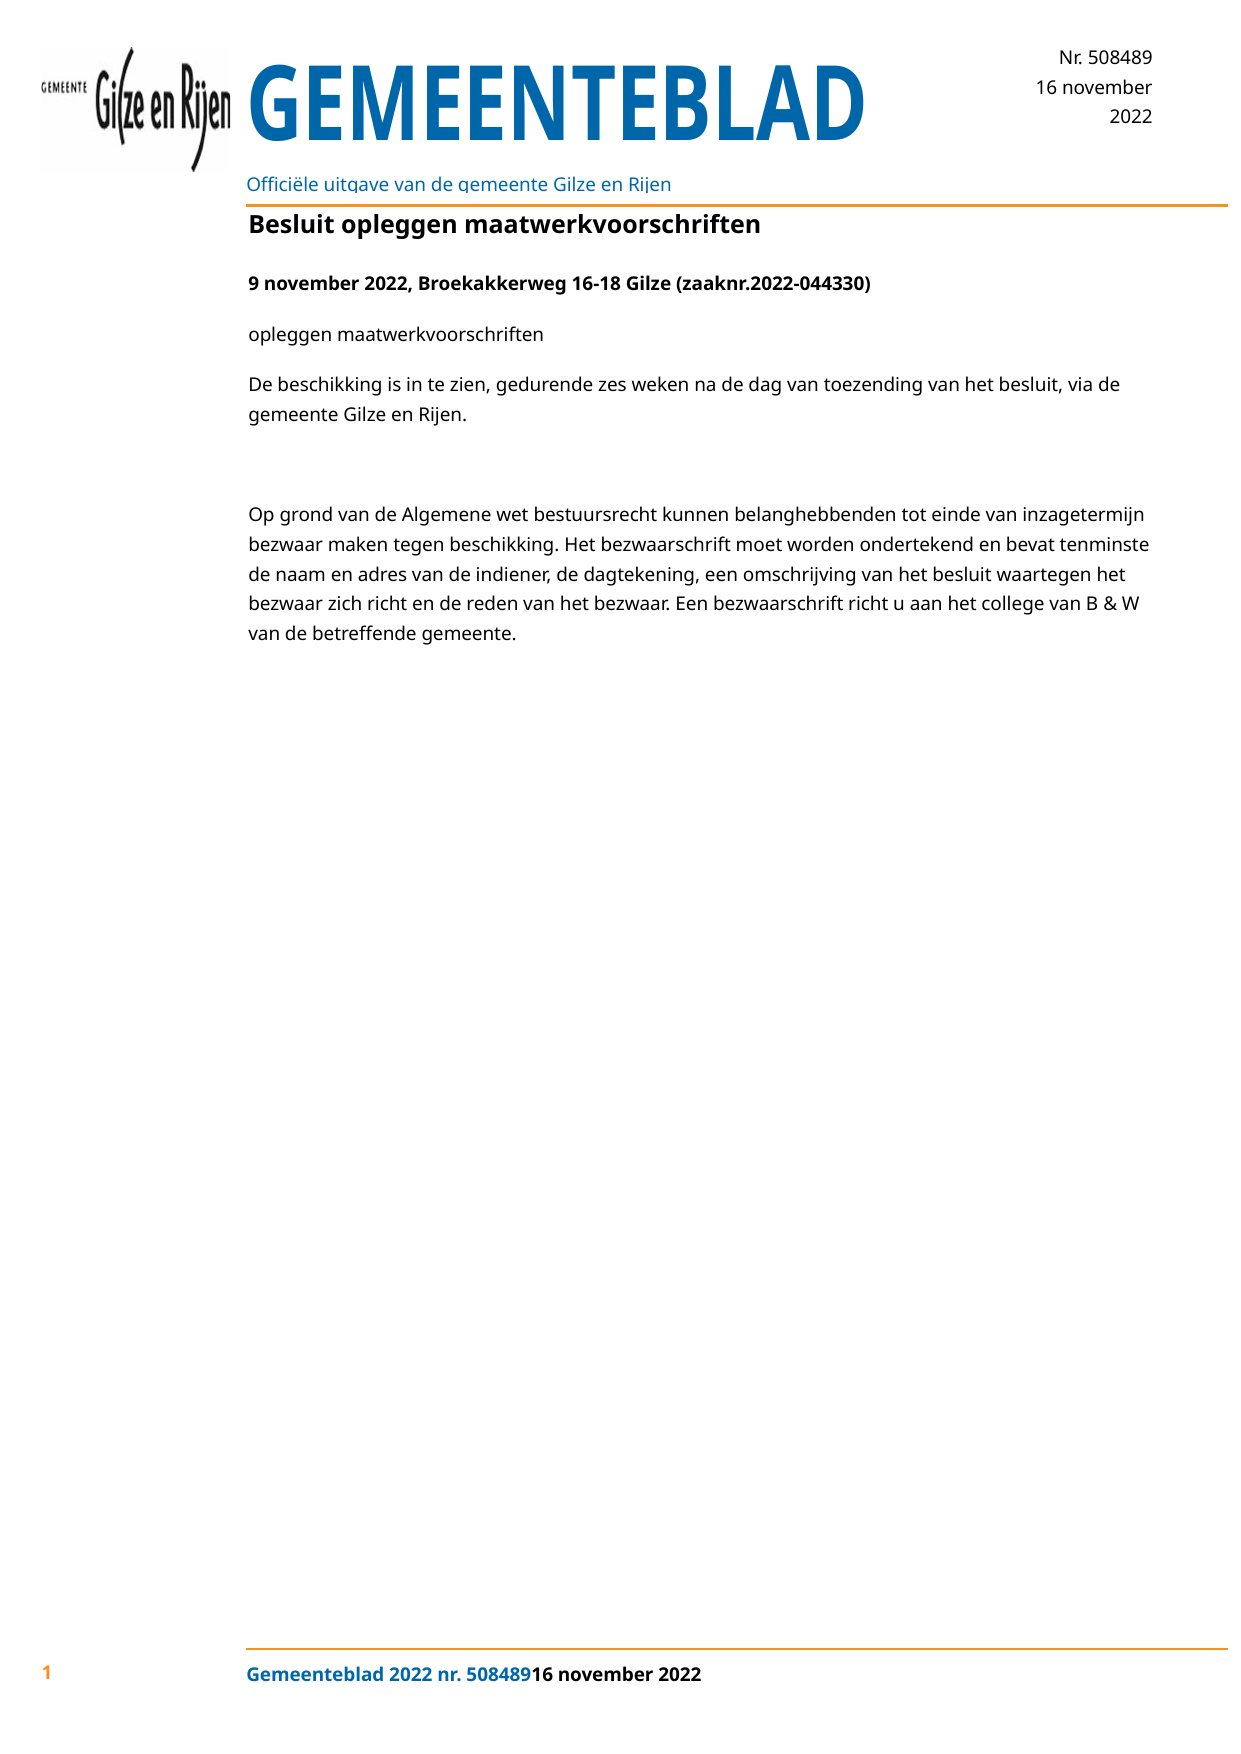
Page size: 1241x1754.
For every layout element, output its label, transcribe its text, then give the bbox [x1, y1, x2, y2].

text Op grond van de Algemene wet bestuursrecht kunnen belanghebbenden tot einde van inzagetermijn bezwaar maken tegen beschikking. Het bezwaarschrift moet worden ondertekend en bevat tenminste de naam en adres van de indiener, de dagtekening, een omschrijving van het besluit waartegen het bezwaar zich richt en de reden van het bezwaar. Een bezwaarschrift richt u aan het college van B & W van de betreffende gemeente. [248, 502, 1152, 646]
text De beschikking is in te zien, gedurende zes weken na de dag van toezending van het besluit, via de gemeente Gilze en Rijen. [248, 371, 1152, 426]
text Besluit opleggen maatwerkvoorschriften [248, 207, 1152, 241]
text 9 november 2022, Broekakkerweg 16-18 Gilze (zaaknr.2022-044330) [248, 270, 1152, 296]
picture [41, 47, 231, 172]
text opleggen maatwerkvoorschriften [248, 321, 1152, 346]
